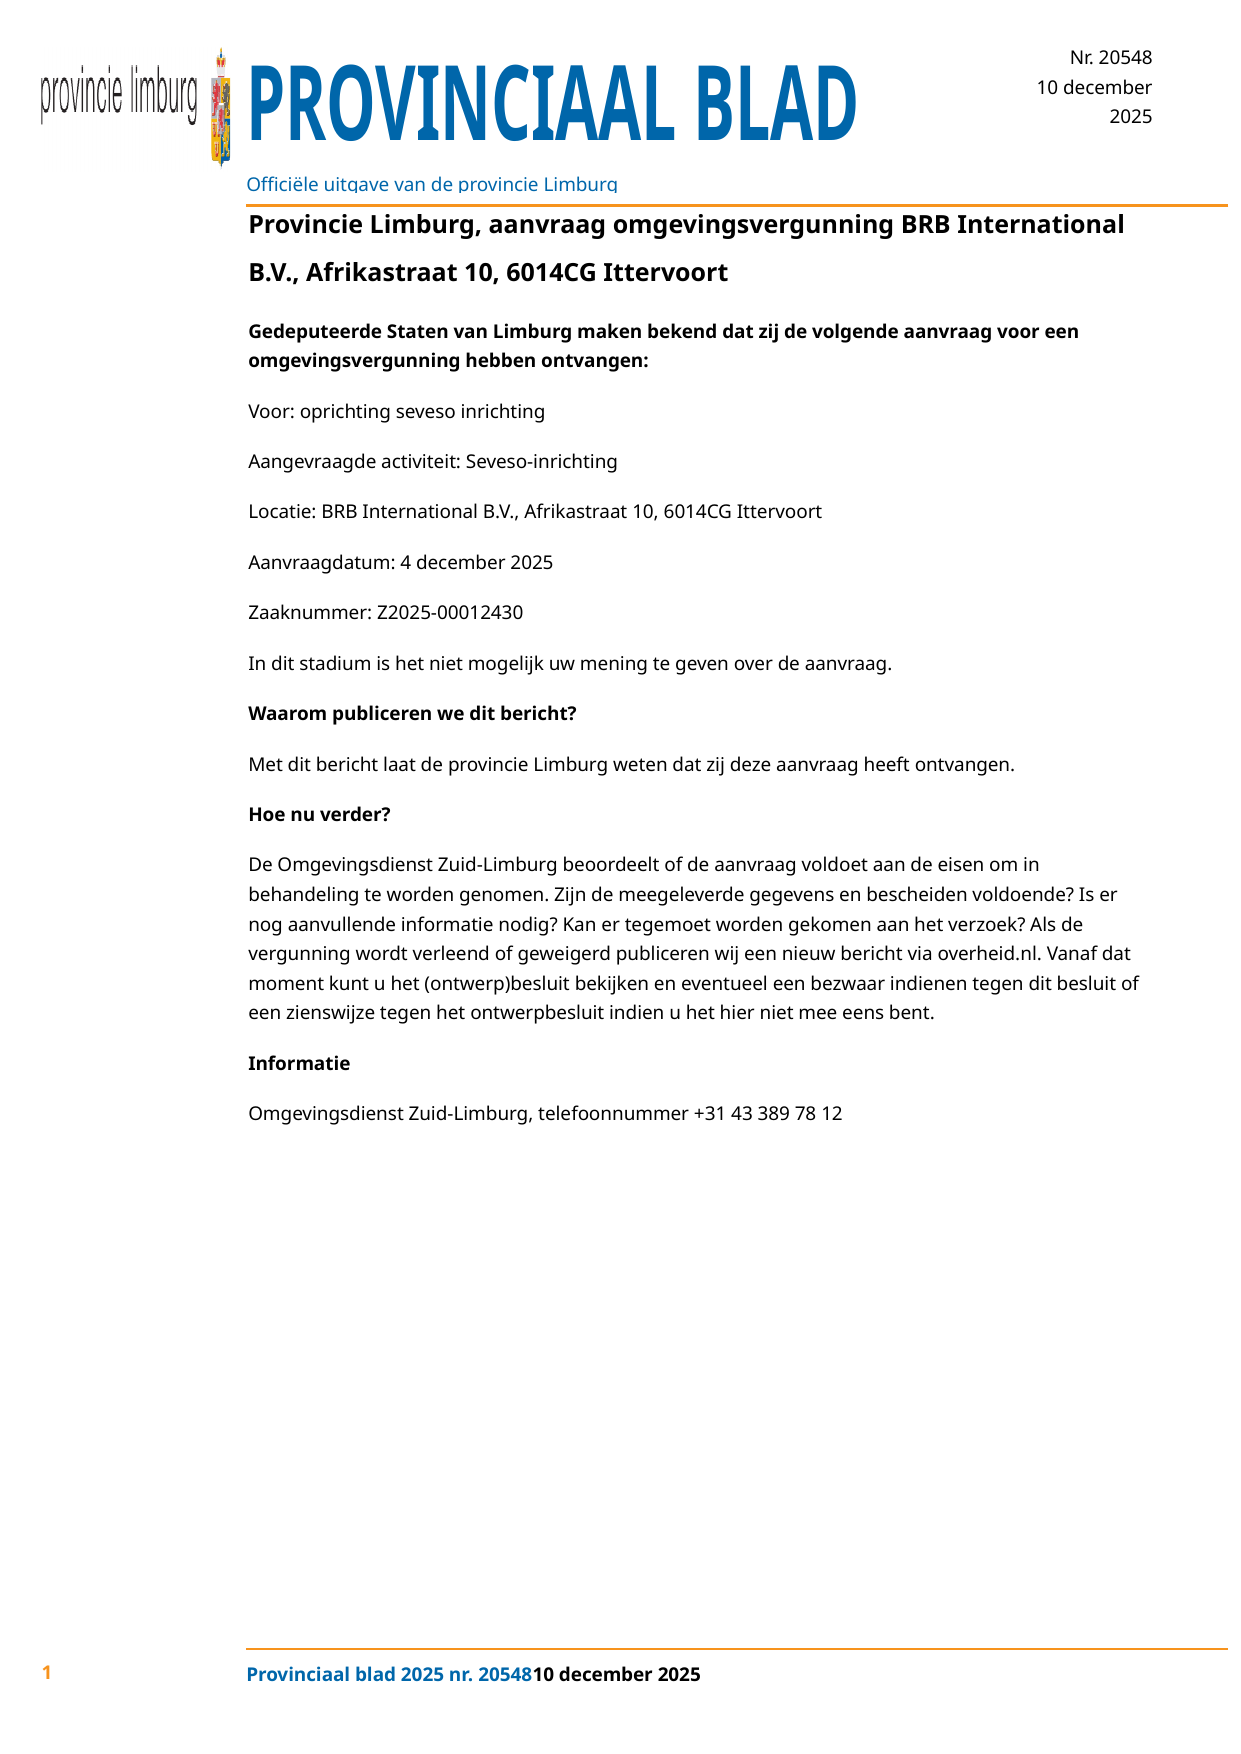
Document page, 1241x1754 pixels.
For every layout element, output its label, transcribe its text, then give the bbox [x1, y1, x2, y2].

text Aangevraagde activiteit: Seveso-inrichting [248, 448, 1152, 474]
text In dit stadium is het niet mogelijk uw mening te geven over de aanvraag. [248, 650, 1152, 676]
text Hoe nu verder? [248, 801, 1152, 827]
text De Omgevingsdienst Zuid-Limburg beoordeelt of de aanvraag voldoet aan de eisen om in behandeling te worden genomen. Zijn de meegeleverde gegevens en bescheiden voldoende? Is er nog aanvullende informatie nodig? Kan er tegemoet worden gekomen aan het verzoek? Als de vergunning wordt verleend of geweigerd publiceren wij een nieuw bericht via overheid.nl. Vanaf dat moment kunt u het (ontwerp)besluit bekijken en eventueel een bezwaar indienen tegen dit besluit of een zienswijze tegen het ontwerpbesluit indien u het hier niet mee eens bent. [248, 852, 1152, 1025]
text Provincie Limburg, aanvraag omgevingsvergunning BRB International B.V., Afrikastraat 10, 6014CG Ittervoort [248, 207, 1152, 288]
text Zaaknummer: Z2025-00012430 [248, 599, 1152, 625]
text Locatie: BRB International B.V., Afrikastraat 10, 6014CG Ittervoort [248, 499, 1152, 524]
text Met dit bericht laat de provincie Limburg weten dat zij deze aanvraag heeft ontvangen. [248, 751, 1152, 777]
text Aanvraagdatum: 4 december 2025 [248, 549, 1152, 575]
picture [41, 47, 231, 172]
text Omgevingsdienst Zuid-Limburg, telefoonnummer +31 43 389 78 12 [248, 1100, 1152, 1126]
text Voor: oprichting seveso inrichting [248, 398, 1152, 424]
text Waarom publiceren we dit bericht? [248, 700, 1152, 726]
text Gedeputeerde Staten van Limburg maken bekend dat zij de volgende aanvraag voor een omgevingsvergunning hebben ontvangen: [248, 318, 1152, 373]
text Informatie [248, 1050, 1152, 1076]
